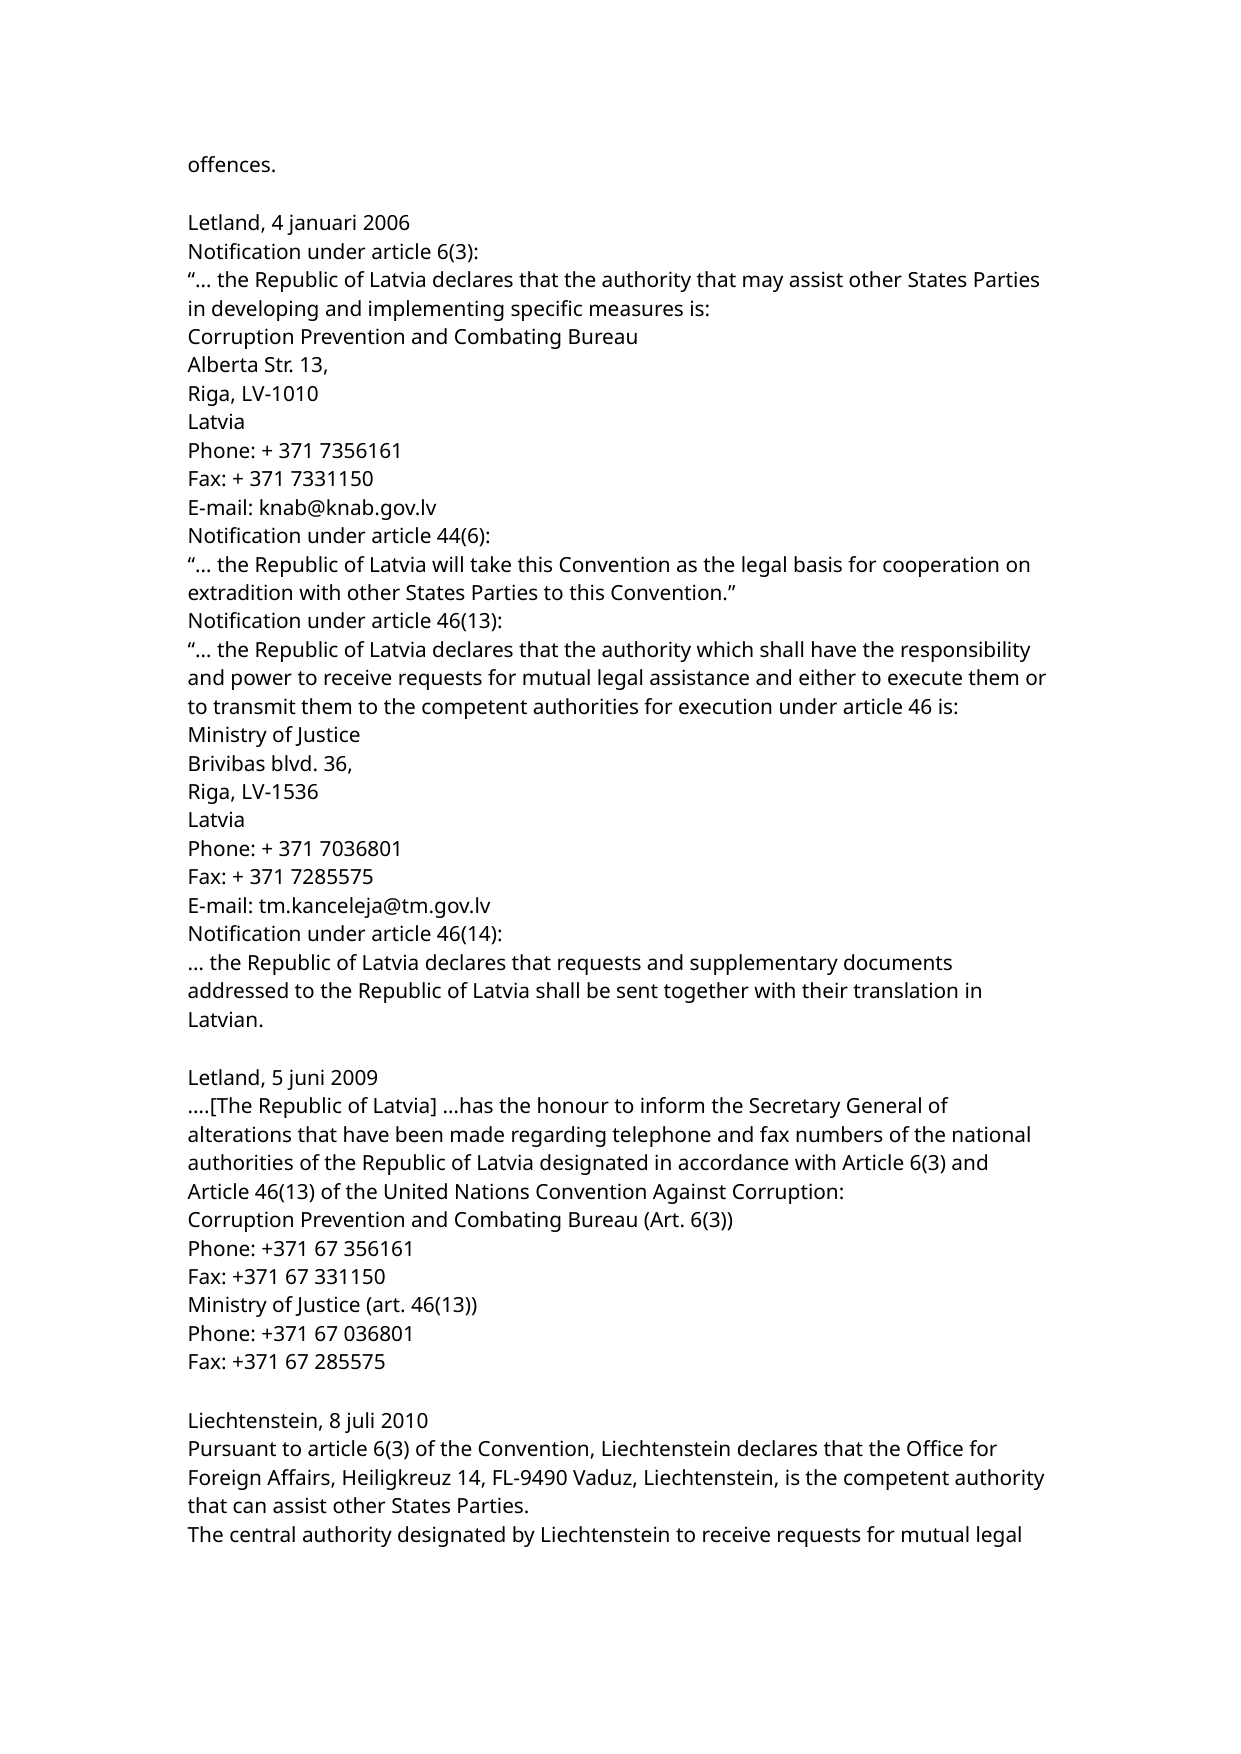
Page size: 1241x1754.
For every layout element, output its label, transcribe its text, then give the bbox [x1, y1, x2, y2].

text E-mail: knab@knab.gov.lv [187, 493, 1053, 521]
text Letland, 5 juni 2009 [187, 1063, 1053, 1092]
text Fax: + 371 7331150 [187, 464, 1053, 493]
text Letland, 4 januari 2006 [187, 208, 1053, 237]
text Fax: +371 67 285575 [187, 1347, 1053, 1376]
text The central authority designated by Liechtenstein to receive requests for mutual legal [187, 1520, 1053, 1548]
text Notification under article 46(13): [187, 607, 1053, 635]
text “… the Republic of Latvia declares that the authority that may assist other States Parties in developing and implementing specific measures is: [187, 265, 1053, 322]
text Liechtenstein, 8 juli 2010 [187, 1406, 1053, 1434]
text “… the Republic of Latvia will take this Convention as the legal basis for cooperation on extradition with other States Parties to this Convention.” [187, 550, 1053, 607]
text Brivibas blvd. 36, [187, 749, 1053, 777]
text Phone: + 371 7036801 [187, 834, 1053, 862]
text … the Republic of Latvia declares that requests and supplementary documents addressed to the Republic of Latvia shall be sent together with their translation in Latvian. [187, 948, 1053, 1033]
text Latvia [187, 806, 1053, 834]
text Notification under article 44(6): [187, 521, 1053, 550]
text Latvia [187, 407, 1053, 436]
text offences. [187, 150, 1053, 178]
text Fax: + 371 7285575 [187, 862, 1053, 891]
text Ministry of Justice (art. 46(13)) [187, 1291, 1053, 1319]
text Notification under article 46(14): [187, 919, 1053, 948]
text Corruption Prevention and Combating Bureau [187, 322, 1053, 351]
text Phone: +371 67 036801 [187, 1319, 1053, 1347]
text Ministry of Justice [187, 720, 1053, 749]
text Corruption Prevention and Combating Bureau (Art. 6(3)) [187, 1205, 1053, 1234]
text E-mail: tm.kanceleja@tm.gov.lv [187, 891, 1053, 919]
text Pursuant to article 6(3) of the Convention, Liechtenstein declares that the Office for Foreign Affairs, Heiligkreuz 14, FL-9490 Vaduz, Liechtenstein, is the competent authority that can assist other States Parties. [187, 1434, 1053, 1520]
text Alberta Str. 13, [187, 351, 1053, 379]
text Notification under article 6(3): [187, 237, 1053, 265]
text Fax: +371 67 331150 [187, 1262, 1053, 1291]
text Riga, LV-1010 [187, 379, 1053, 407]
text Phone: + 371 7356161 [187, 436, 1053, 464]
text Phone: +371 67 356161 [187, 1234, 1053, 1262]
text Riga, LV-1536 [187, 777, 1053, 806]
text ….[The Republic of Latvia] …has the honour to inform the Secretary General of alterations that have been made regarding telephone and fax numbers of the national authorities of the Republic of Latvia designated in accordance with Article 6(3) and Article 46(13) of the United Nations Convention Against Corruption: [187, 1092, 1053, 1205]
text “… the Republic of Latvia declares that the authority which shall have the responsibility and power to receive requests for mutual legal assistance and either to execute them or to transmit them to the competent authorities for execution under article 46 is: [187, 635, 1053, 720]
